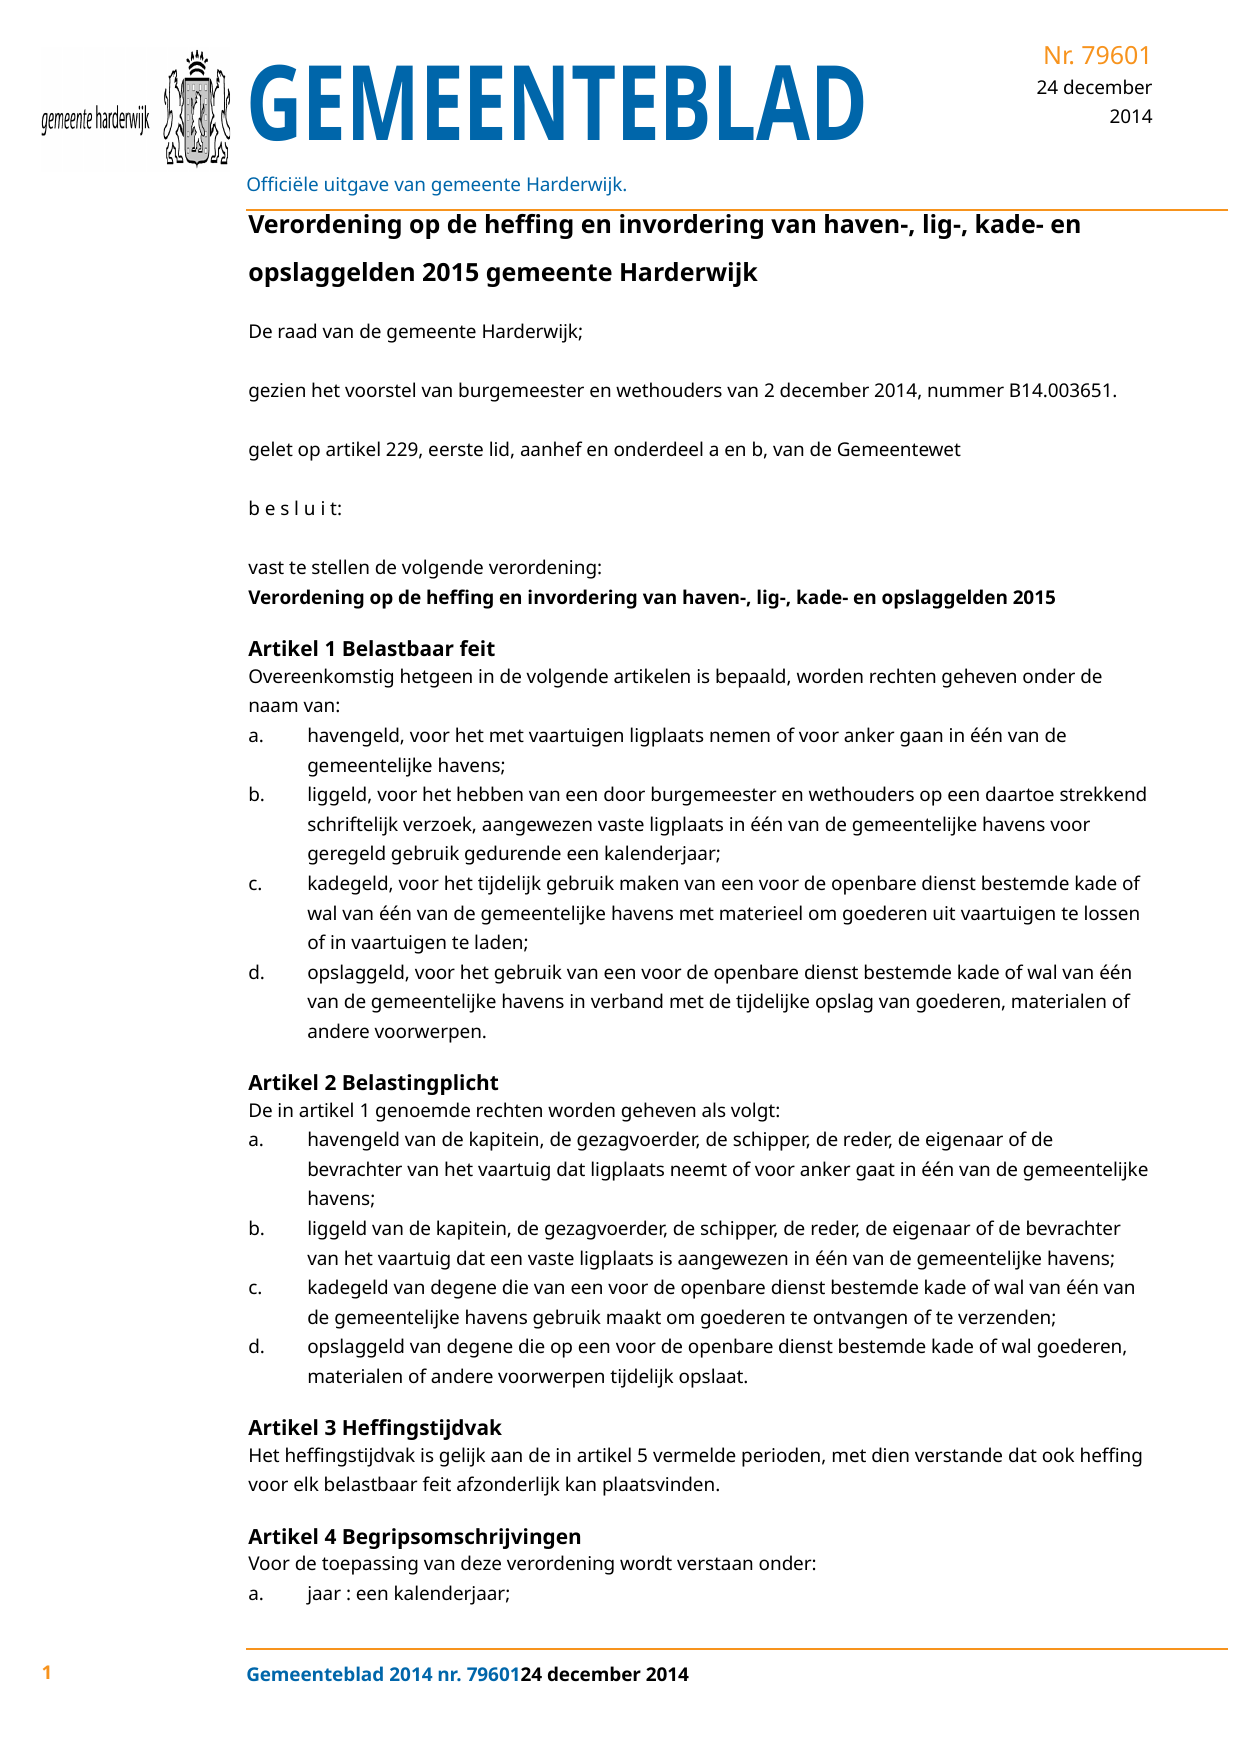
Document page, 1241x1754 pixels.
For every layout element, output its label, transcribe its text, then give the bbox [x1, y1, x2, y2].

text Voor de toepassing van deze verordening wordt verstaan onder: [248, 1550, 1152, 1576]
list opslaggeld van degene die op een voor de openbare dienst bestemde kade of wal goederen, materialen of andere voorwerpen tijdelijk opslaat. [248, 1333, 1152, 1389]
list opslaggeld, voor het gebruik van een voor de openbare dienst bestemde kade of wal van één van de gemeentelijke havens in verband met de tijdelijke opslag van goederen, materialen of andere voorwerpen. [248, 959, 1152, 1044]
text Artikel 2 Belastingplicht [248, 1068, 1152, 1097]
list kadegeld, voor het tijdelijk gebruik maken van een voor de openbare dienst bestemde kade of wal van één van de gemeentelijke havens met materieel om goederen uit vaartuigen te lossen of in vaartuigen te laden; [248, 870, 1152, 955]
text vast te stellen de volgende verordening: [248, 554, 1152, 580]
text De raad van de gemeente Harderwijk; [248, 318, 1152, 344]
list jaar : een kalenderjaar; [248, 1580, 1152, 1606]
picture [41, 47, 231, 172]
list havengeld, voor het met vaartuigen ligplaats nemen of voor anker gaan in één van de gemeentelijke havens; [248, 722, 1152, 777]
text gezien het voorstel van burgemeester en wethouders van 2 december 2014, nummer B14.003651. [248, 377, 1152, 403]
text gelet op artikel 229, eerste lid, aanhef en onderdeel a en b, van de Gemeentewet [248, 436, 1152, 462]
text Het heffingstijdvak is gelijk aan de in artikel 5 vermelde perioden, met dien verstande dat ook heffing voor elk belastbaar feit afzonderlijk kan plaatsvinden. [248, 1442, 1152, 1497]
list liggeld, voor het hebben van een door burgemeester en wethouders op een daartoe strekkend schriftelijk verzoek, aangewezen vaste ligplaats in één van de gemeentelijke havens voor geregeld gebruik gedurende een kalenderjaar; [248, 781, 1152, 866]
list liggeld van de kapitein, de gezagvoerder, de schipper, de reder, de eigenaar of de bevrachter van het vaartuig dat een vaste ligplaats is aangewezen in één van de gemeentelijke havens; [248, 1215, 1152, 1271]
text b e s l u i t: [248, 495, 1152, 521]
text Verordening op de heffing en invordering van haven-, lig-, kade- en opslaggelden 2015 gemeente Harderwijk [248, 211, 1152, 288]
text De in artikel 1 genoemde rechten worden geheven als volgt: [248, 1097, 1152, 1123]
text Artikel 4 Begripsomschrijvingen [248, 1522, 1152, 1550]
text Verordening op de heffing en invordering van haven-, lig-, kade- en opslaggelden 2015 [248, 584, 1152, 610]
text Overeenkomstig hetgeen in de volgende artikelen is bepaald, worden rechten geheven onder de naam van: [248, 663, 1152, 718]
text Artikel 3 Heffingstijdvak [248, 1413, 1152, 1442]
list havengeld van de kapitein, de gezagvoerder, de schipper, de reder, de eigenaar of de bevrachter van het vaartuig dat ligplaats neemt of voor anker gaat in één van de gemeentelijke havens; [248, 1126, 1152, 1211]
list kadegeld van degene die van een voor de openbare dienst bestemde kade of wal van één van de gemeentelijke havens gebruik maakt om goederen te ontvangen of te verzenden; [248, 1274, 1152, 1330]
text Artikel 1 Belastbaar feit [248, 634, 1152, 663]
